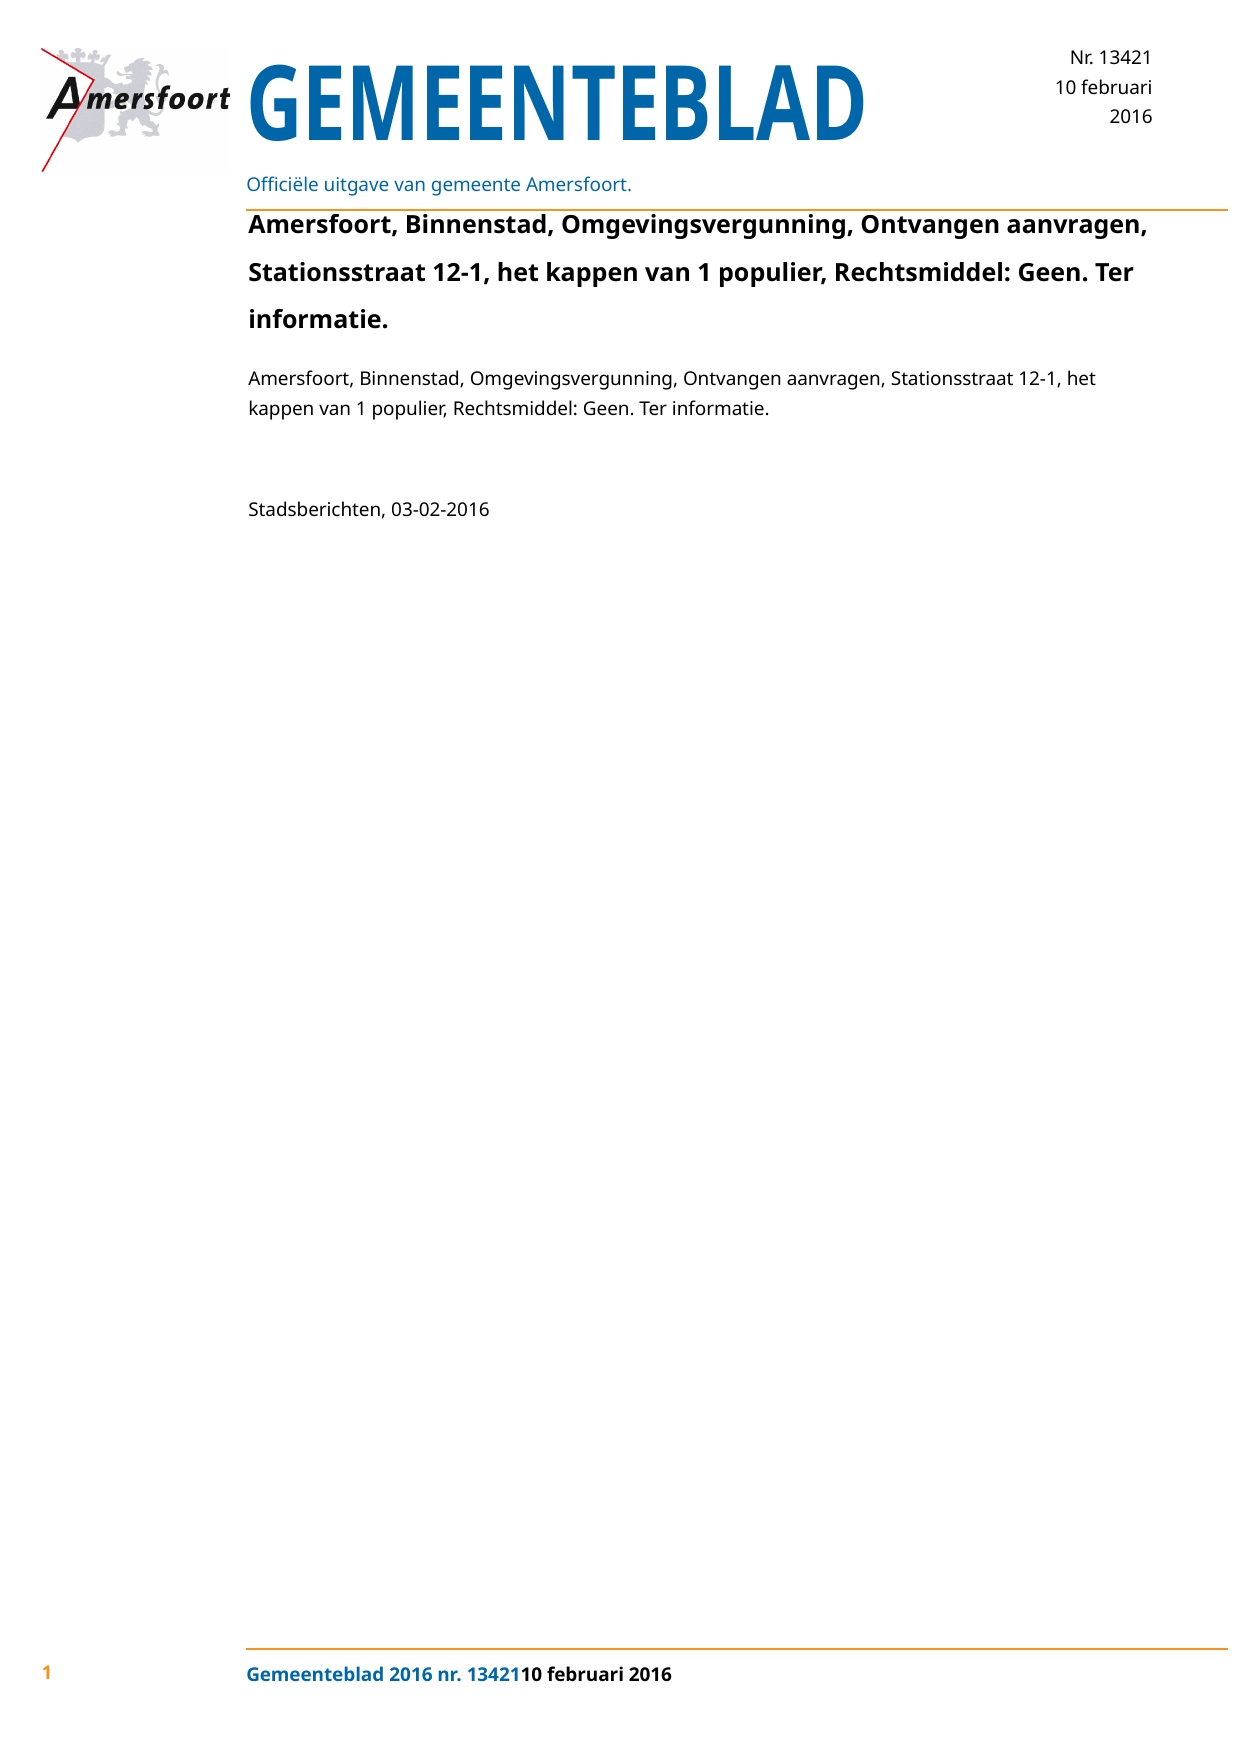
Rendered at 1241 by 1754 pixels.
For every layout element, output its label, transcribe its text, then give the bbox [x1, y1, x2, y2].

text Amersfoort, Binnenstad, Omgevingsvergunning, Ontvangen aanvragen, Stationsstraat 12-1, het kappen van 1 populier, Rechtsmiddel: Geen. Ter informatie. [248, 211, 1152, 336]
picture [41, 47, 231, 172]
text Amersfoort, Binnenstad, Omgevingsvergunning, Ontvangen aanvragen, Stationsstraat 12-1, het kappen van 1 populier, Rechtsmiddel: Geen. Ter informatie. [248, 366, 1152, 421]
text Stadsberichten, 03-02-2016 [248, 496, 1152, 522]
